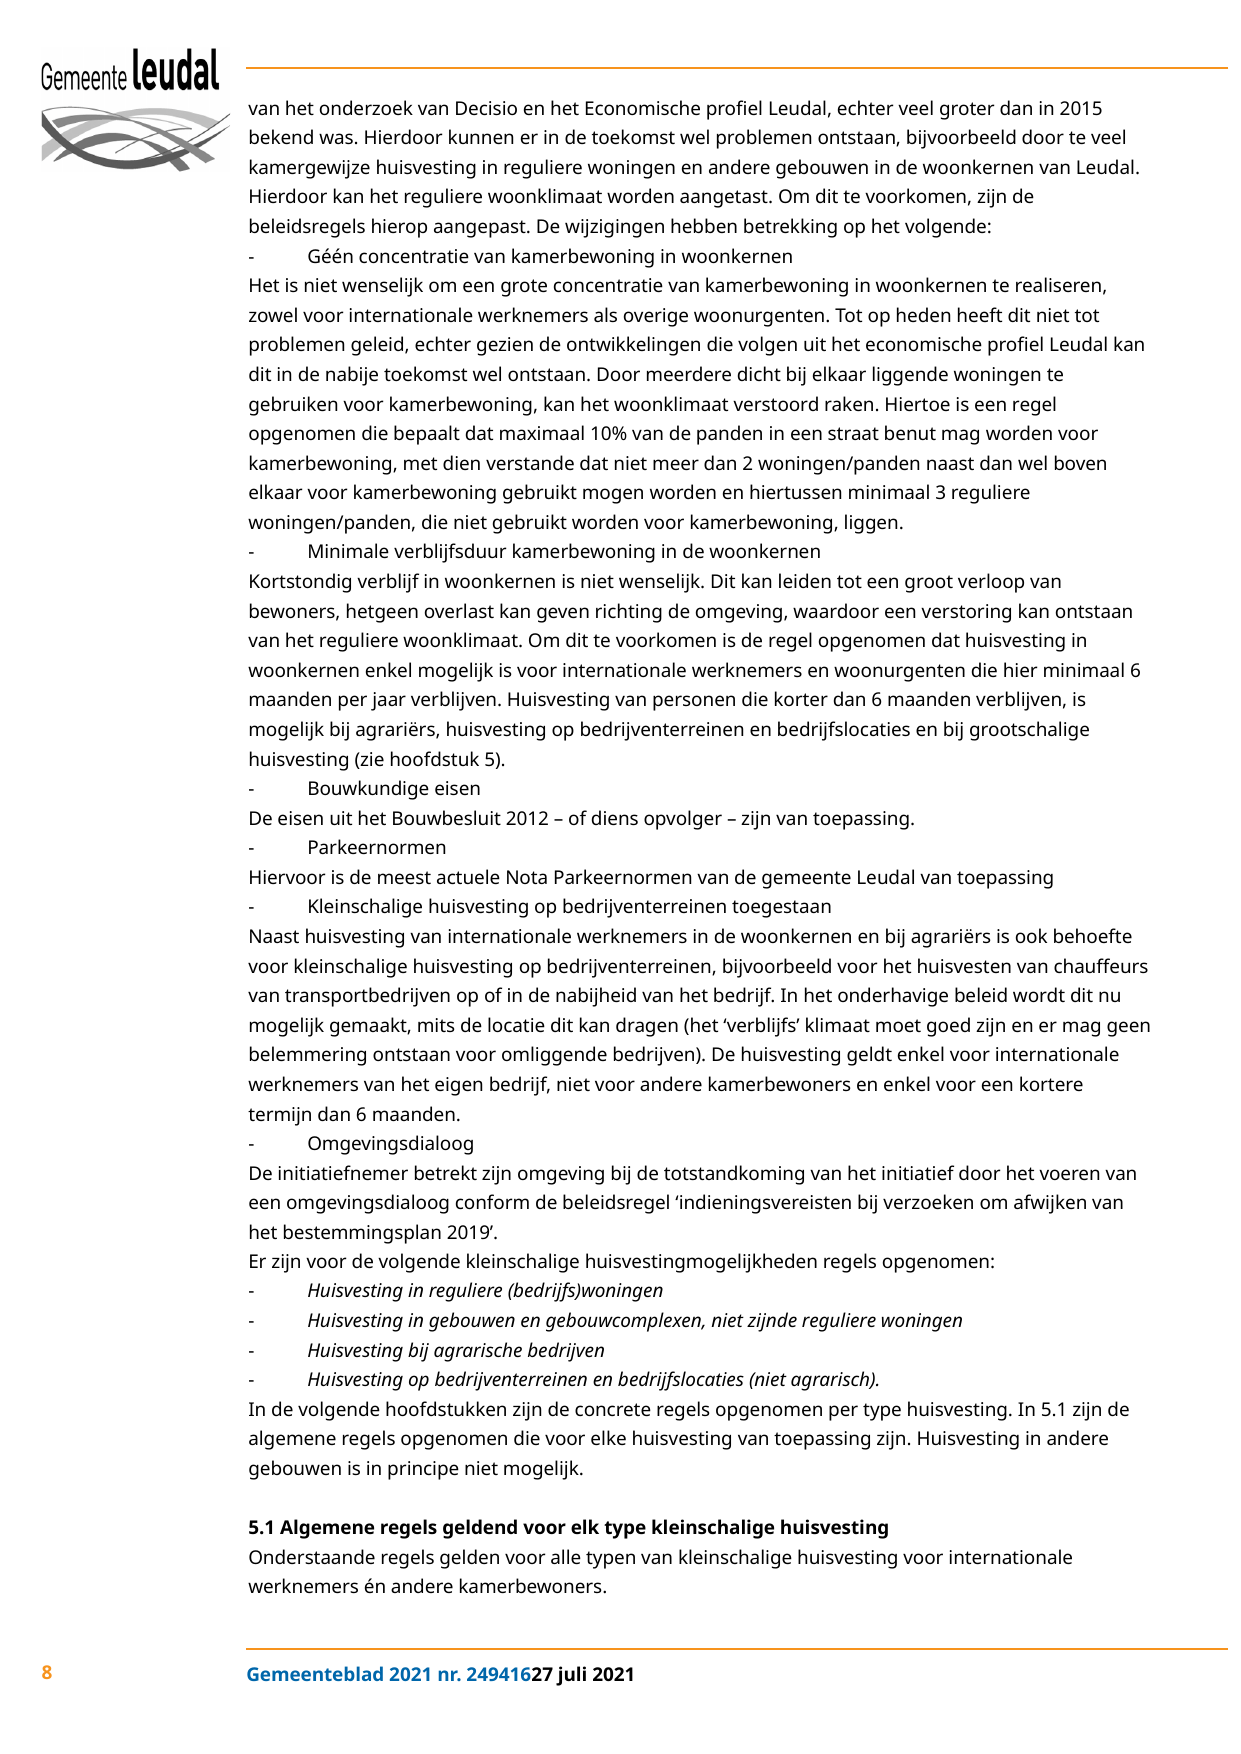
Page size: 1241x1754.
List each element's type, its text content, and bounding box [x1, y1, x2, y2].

list Huisvesting op bedrijventerreinen en bedrijfslocaties (niet agrarisch). [248, 1366, 1152, 1392]
text 5.1 Algemene regels geldend voor elk type kleinschalige huisvesting [248, 1514, 1152, 1540]
text In de volgende hoofdstukken zijn de concrete regels opgenomen per type huisvesting. In 5.1 zijn de algemene regels opgenomen die voor elke huisvesting van toepassing zijn. Huisvesting in andere gebouwen is in principe niet mogelijk. [248, 1396, 1152, 1481]
list Huisvesting in reguliere (bedrijfs)woningen [248, 1278, 1152, 1303]
text Onderstaande regels gelden voor alle typen van kleinschalige huisvesting voor internationale werknemers én andere kamerbewoners. [248, 1544, 1152, 1599]
list Huisvesting bij agrarische bedrijven [248, 1337, 1152, 1362]
picture [41, 47, 231, 172]
text Er zijn voor de volgende kleinschalige huisvestingmogelijkheden regels opgenomen: [248, 1248, 1152, 1274]
text van het onderzoek van Decisio en het Economische profiel Leudal, echter veel groter dan in 2015 bekend was. Hierdoor kunnen er in de toekomst wel problemen ontstaan, bijvoorbeeld door te veel kamergewijze huisvesting in reguliere woningen en andere gebouwen in de woonkernen van Leudal. Hierdoor kan het reguliere woonklimaat worden aangetast. Om dit te voorkomen, zijn de beleidsregels hierop aangepast. De wijzigingen hebben betrekking op het volgende: [248, 95, 1152, 239]
list Huisvesting in gebouwen en gebouwcomplexen, niet zijnde reguliere woningen [248, 1307, 1152, 1333]
table_header Géén concentratie van kamerbewoning in woonkernen Het is niet wenselijk om een grote concentratie van kamerbewoning in woonkernen te realiseren, zowel voor internationale werknemers als overige woonurgenten. Tot op heden heeft dit niet tot problemen geleid, echter gezien de ontwikkelingen die volgen uit het economische profiel Leudal kan dit in de nabije toekomst wel ontstaan. Door meerdere dicht bij elkaar liggende woningen te gebruiken voor kamerbewoning, kan het woonklimaat verstoord raken. Hiertoe is een regel opgenomen die bepaalt dat maximaal 10% van de panden in een straat benut mag worden voor kamerbewoning, met dien verstande dat niet meer dan 2 woningen/panden naast dan wel boven elkaar voor kamerbewoning gebruikt mogen worden en hiertussen minimaal 3 reguliere woningen/panden, die niet gebruikt worden voor kamerbewoning, liggen. Minimale verblijfsduur kamerbewoning in de woonkernen Kortstondig verblijf in woonkernen is niet wenselijk. Dit kan leiden tot een groot verloop van bewoners, hetgeen overlast kan geven richting de omgeving, waardoor een verstoring kan ontstaan van het reguliere woonklimaat. Om dit te voorkomen is de regel opgenomen dat huisvesting in woonkernen enkel mogelijk is voor internationale werknemers en woonurgenten die hier minimaal 6 maanden per jaar verblijven. Huisvesting van personen die korter dan 6 maanden verblijven, is mogelijk bij agrariërs, huisvesting op bedrijventerreinen en bedrijfslocaties en bij grootschalige huisvesting (zie hoofdstuk 5). Bouwkundige eisen De eisen uit het Bouwbesluit 2012 – of diens opvolger – zijn van toepassing. Parkeernormen Hiervoor is de meest actuele Nota Parkeernormen van de gemeente Leudal van toepassing Kleinschalige huisvesting op bedrijventerreinen toegestaan Naast huisvesting van internationale werknemers in de woonkernen en bij agrariërs is ook behoefte voor kleinschalige huisvesting op bedrijventerreinen, bijvoorbeeld voor het huisvesten van chauffeurs van transportbedrijven op of in de nabijheid van het bedrijf. In het onderhavige beleid wordt dit nu mogelijk gemaakt, mits de locatie dit kan dragen (het ‘verblijfs’ klimaat moet goed zijn en er mag geen belemmering ontstaan voor omliggende bedrijven). De huisvesting geldt enkel voor internationale werknemers van het eigen bedrijf, niet voor andere kamerbewoners en enkel voor een kortere termijn dan 6 maanden. Omgevingsdialoog De initiatiefnemer betrekt zijn omgeving bij de totstandkoming van het initiatief door het voeren van een omgevingsdialoog conform de beleidsregel ‘indieningsvereisten bij verzoeken om afwijken van het bestemmingsplan 2019’. [248, 243, 1152, 1245]
